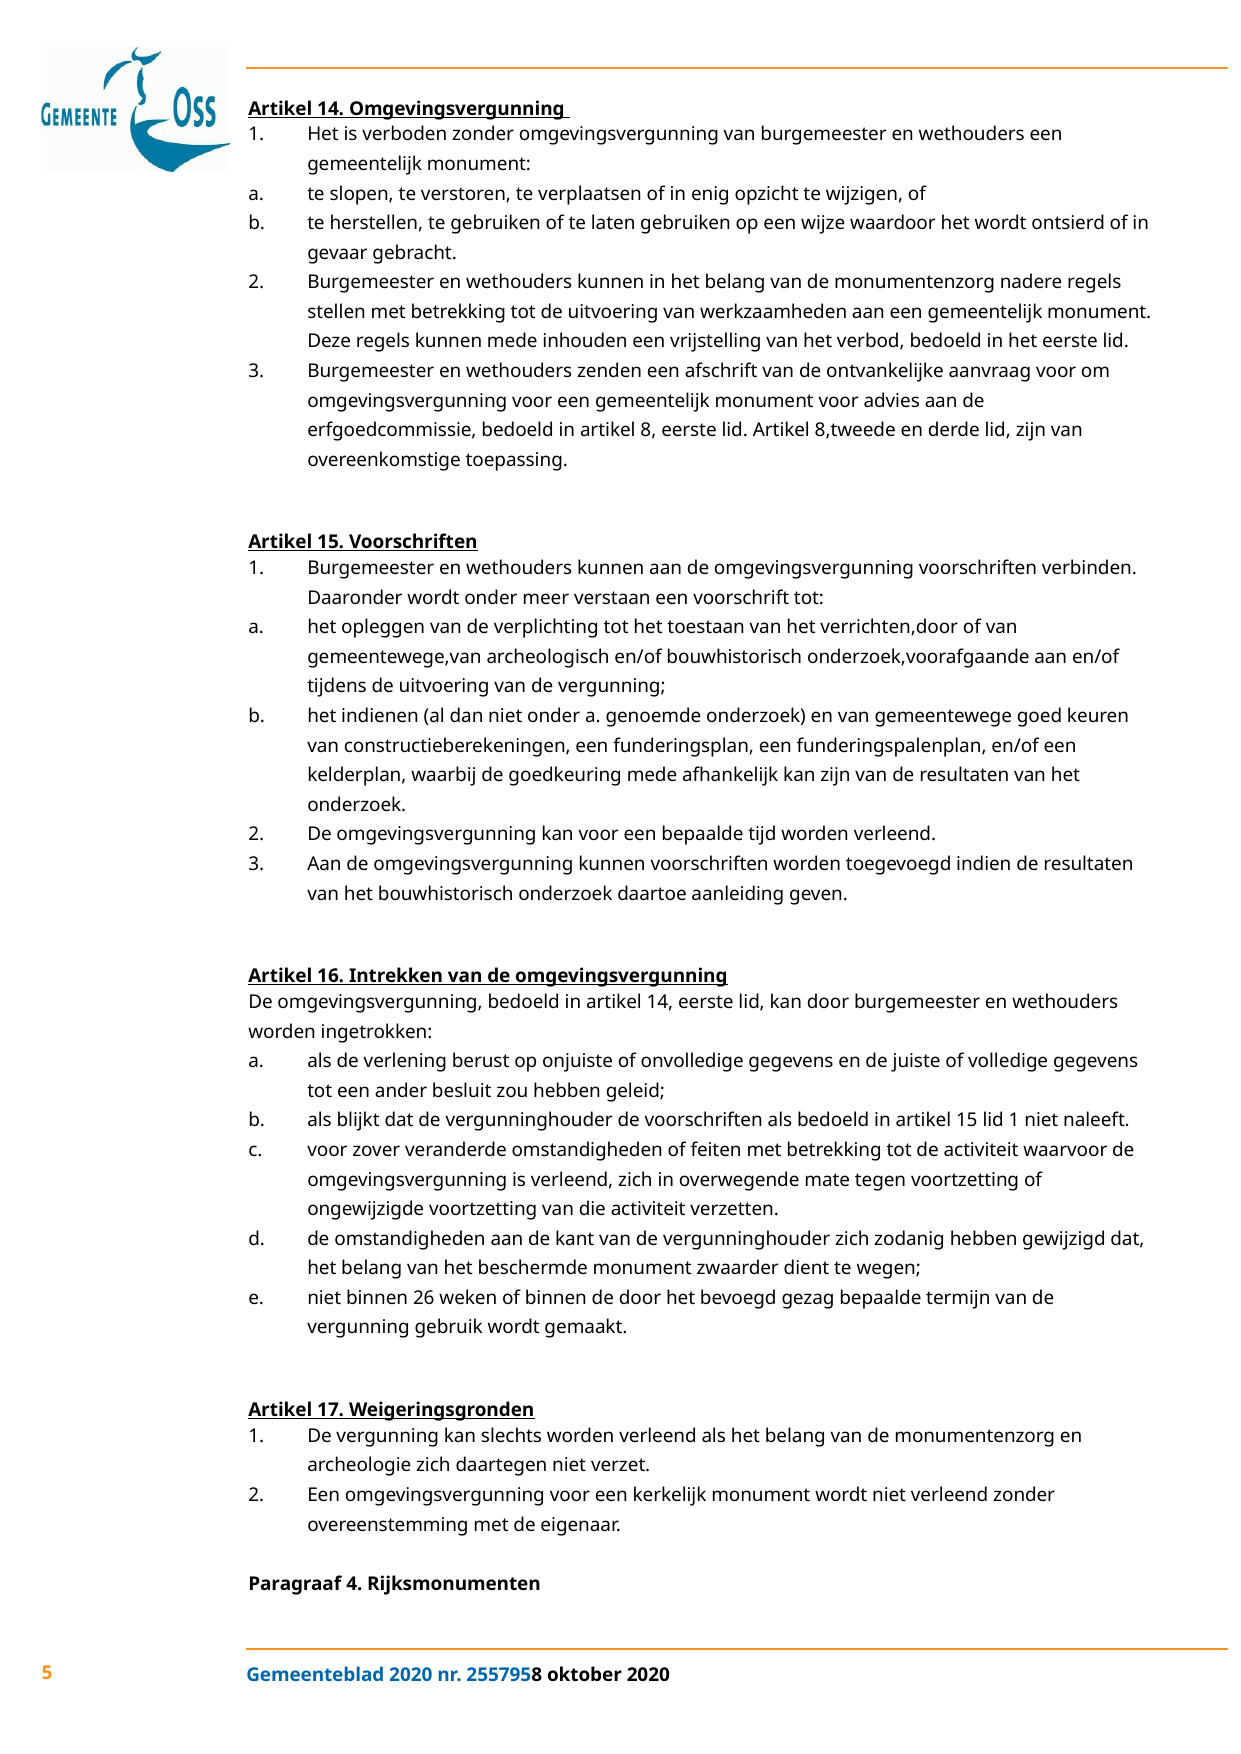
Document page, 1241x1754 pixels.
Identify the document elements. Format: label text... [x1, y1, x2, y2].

list De vergunning kan slechts worden verleend als het belang van de monumentenzorg en archeologie zich daartegen niet verzet. [248, 1422, 1152, 1477]
list het indienen (al dan niet onder a. genoemde onderzoek) en van gemeentewege goed keuren van constructieberekeningen, een funderingsplan, een funderingspalenplan, en/of een kelderplan, waarbij de goedkeuring mede afhankelijk kan zijn van de resultaten van het onderzoek. [248, 702, 1152, 817]
list Burgemeester en wethouders kunnen aan de omgevingsvergunning voorschriften verbinden. Daaronder wordt onder meer verstaan een voorschrift tot: [248, 554, 1152, 610]
text Artikel 15. Voorschriften [248, 526, 1152, 554]
list als blijkt dat de vergunninghouder de voorschriften als bedoeld in artikel 15 lid 1 niet naleeft. [248, 1107, 1152, 1132]
text Paragraaf 4. Rijksmonumenten [248, 1570, 1152, 1596]
list niet binnen 26 weken of binnen de door het bevoegd gezag bepaalde termijn van de vergunning gebruik wordt gemaakt. [248, 1284, 1152, 1339]
list De omgevingsvergunning kan voor een bepaalde tijd worden verleend. [248, 821, 1152, 846]
list de omstandigheden aan de kant van de vergunninghouder zich zodanig hebben gewijzigd dat, het belang van het beschermde monument zwaarder dient te wegen; [248, 1225, 1152, 1280]
picture [41, 47, 231, 172]
text De omgevingsvergunning, bedoeld in artikel 14, eerste lid, kan door burgemeester en wethouders worden ingetrokken: [248, 988, 1152, 1043]
list te herstellen, te gebruiken of te laten gebruiken op een wijze waardoor het wordt ontsierd of in gevaar gebracht. [248, 209, 1152, 264]
list Burgemeester en wethouders kunnen in het belang van de monumentenzorg nadere regels stellen met betrekking tot de uitvoering van werkzaamheden aan een gemeentelijk monument. Deze regels kunnen mede inhouden een vrijstelling van het verbod, bedoeld in het eerste lid. [248, 268, 1152, 353]
text Artikel 16. Intrekken van de omgevingsvergunning [248, 960, 1152, 988]
list Het is verboden zonder omgevingsvergunning van burgemeester en wethouders een gemeentelijk monument: [248, 121, 1152, 176]
list Burgemeester en wethouders zenden een afschrift van de ontvankelijke aanvraag voor om omgevingsvergunning voor een gemeentelijk monument voor advies aan de erfgoedcommissie, bedoeld in artikel 8, eerste lid. Artikel 8,tweede en derde lid, zijn van overeenkomstige toepassing. [248, 357, 1152, 472]
list te slopen, te verstoren, te verplaatsen of in enig opzicht te wijzigen, of [248, 180, 1152, 205]
list Een omgevingsvergunning voor een kerkelijk monument wordt niet verleend zonder overeenstemming met de eigenaar. [248, 1481, 1152, 1537]
text Artikel 14. Omgevingsvergunning [248, 95, 1152, 121]
list het opleggen van de verplichting tot het toestaan van het verrichten,door of van gemeentewege,van archeologisch en/of bouwhistorisch onderzoek,voorafgaande aan en/of tijdens de uitvoering van de vergunning; [248, 613, 1152, 698]
list voor zover veranderde omstandigheden of feiten met betrekking tot de activiteit waarvoor de omgevingsvergunning is verleend, zich in overwegende mate tegen voortzetting of ongewijzigde voortzetting van die activiteit verzetten. [248, 1136, 1152, 1221]
list als de verlening berust op onjuiste of onvolledige gegevens en de juiste of volledige gegevens tot een ander besluit zou hebben geleid; [248, 1047, 1152, 1103]
text Artikel 17. Weigeringsgronden [248, 1394, 1152, 1422]
list Aan de omgevingsvergunning kunnen voorschriften worden toegevoegd indien de resultaten van het bouwhistorisch onderzoek daartoe aanleiding geven. [248, 850, 1152, 906]
